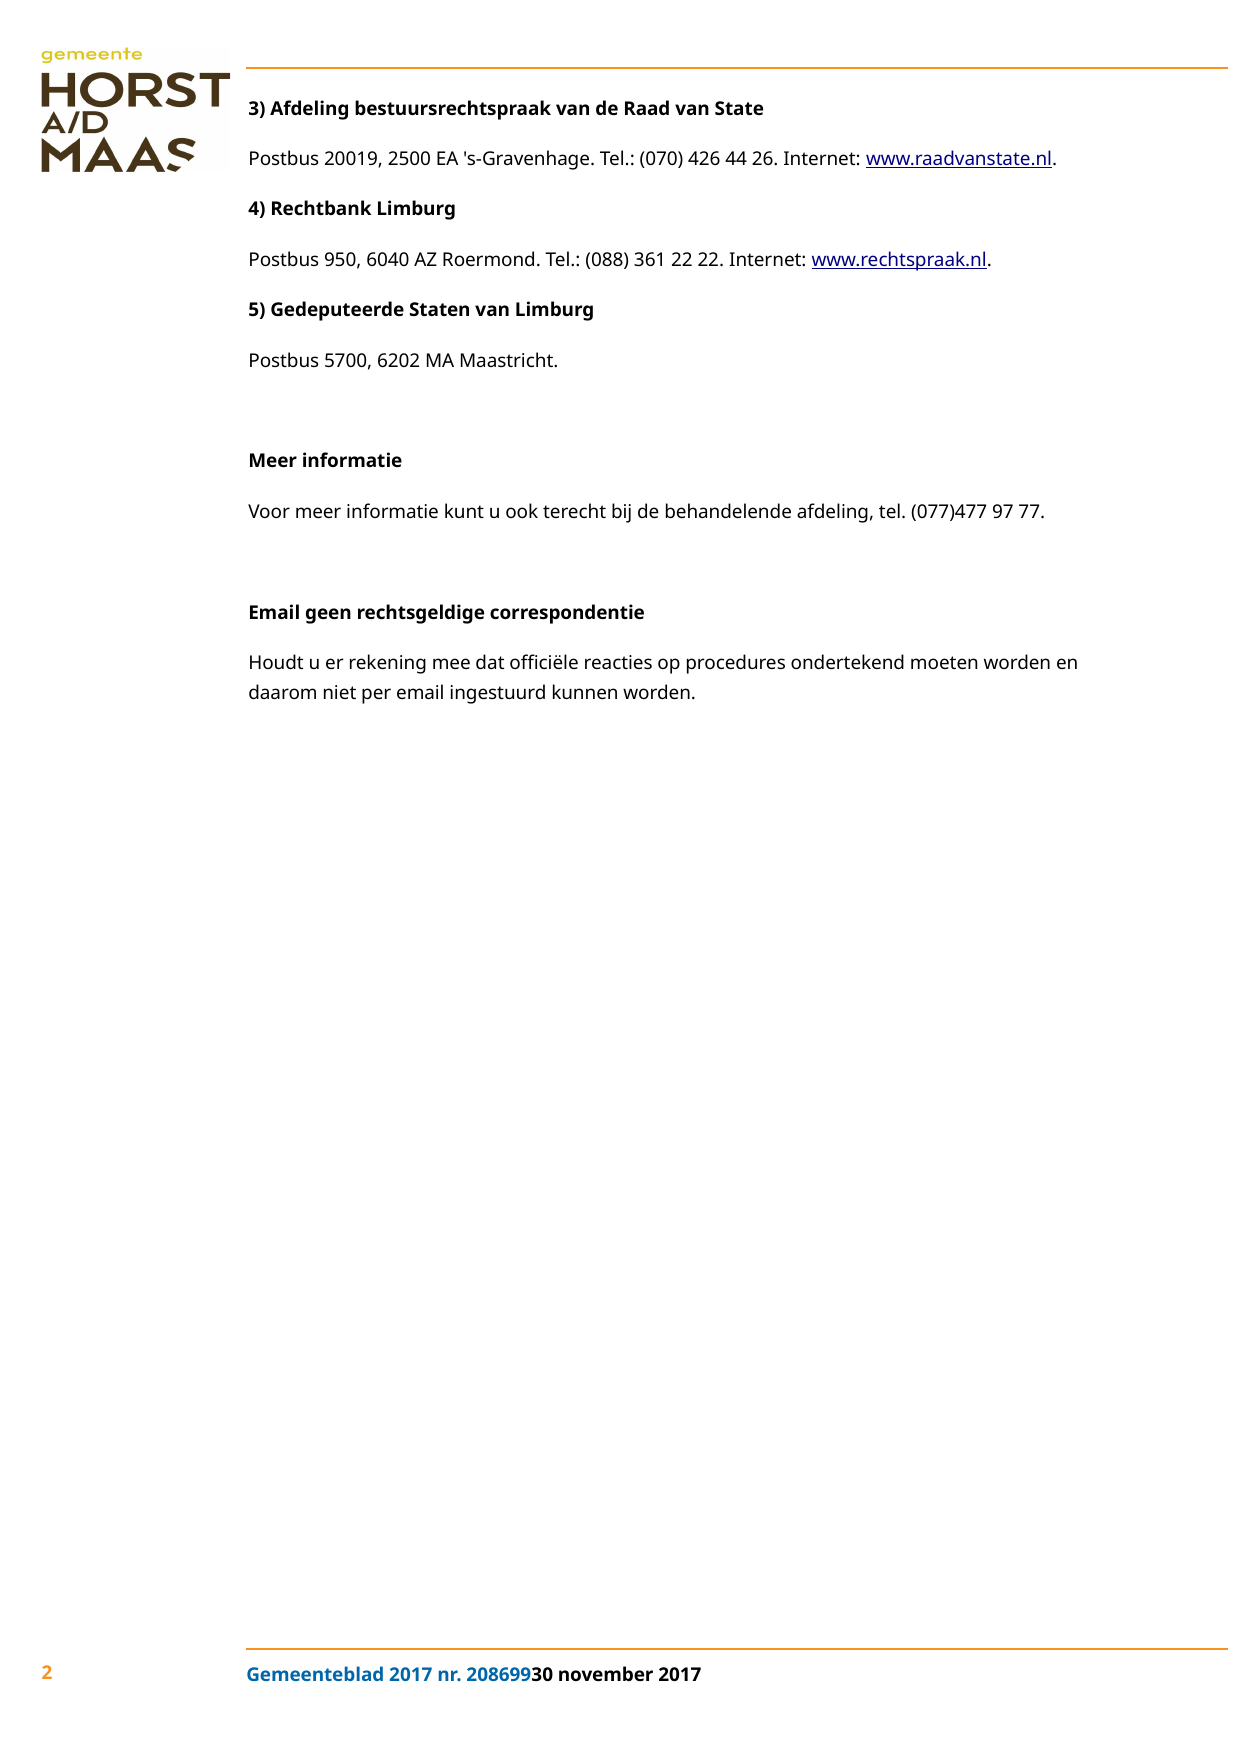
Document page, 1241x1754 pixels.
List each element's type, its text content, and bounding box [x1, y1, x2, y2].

text Postbus 5700, 6202 MA Maastricht. [248, 347, 1152, 373]
text Houdt u er rekening mee dat officiële reacties op procedures ondertekend moeten worden en daarom niet per email ingestuurd kunnen worden. [248, 649, 1152, 705]
text Postbus 20019, 2500 EA 's-Gravenhage. Tel.: (070) 426 44 26. Internet: www.raadvanstate.nl. [248, 145, 1152, 171]
text Email geen rechtsgeldige correspondentie [248, 599, 1152, 625]
text Voor meer informatie kunt u ook terecht bij de behandelende afdeling, tel. (077)477 97 77. [248, 498, 1152, 524]
picture [41, 47, 231, 172]
text Postbus 950, 6040 AZ Roermond. Tel.: (088) 361 22 22. Internet: www.rechtspraak.nl. [248, 246, 1152, 272]
text 5) Gedeputeerde Staten van Limburg [248, 296, 1152, 322]
text Meer informatie [248, 448, 1152, 473]
text 3) Afdeling bestuursrechtspraak van de Raad van State [248, 95, 1152, 121]
text 4) Rechtbank Limburg [248, 196, 1152, 221]
